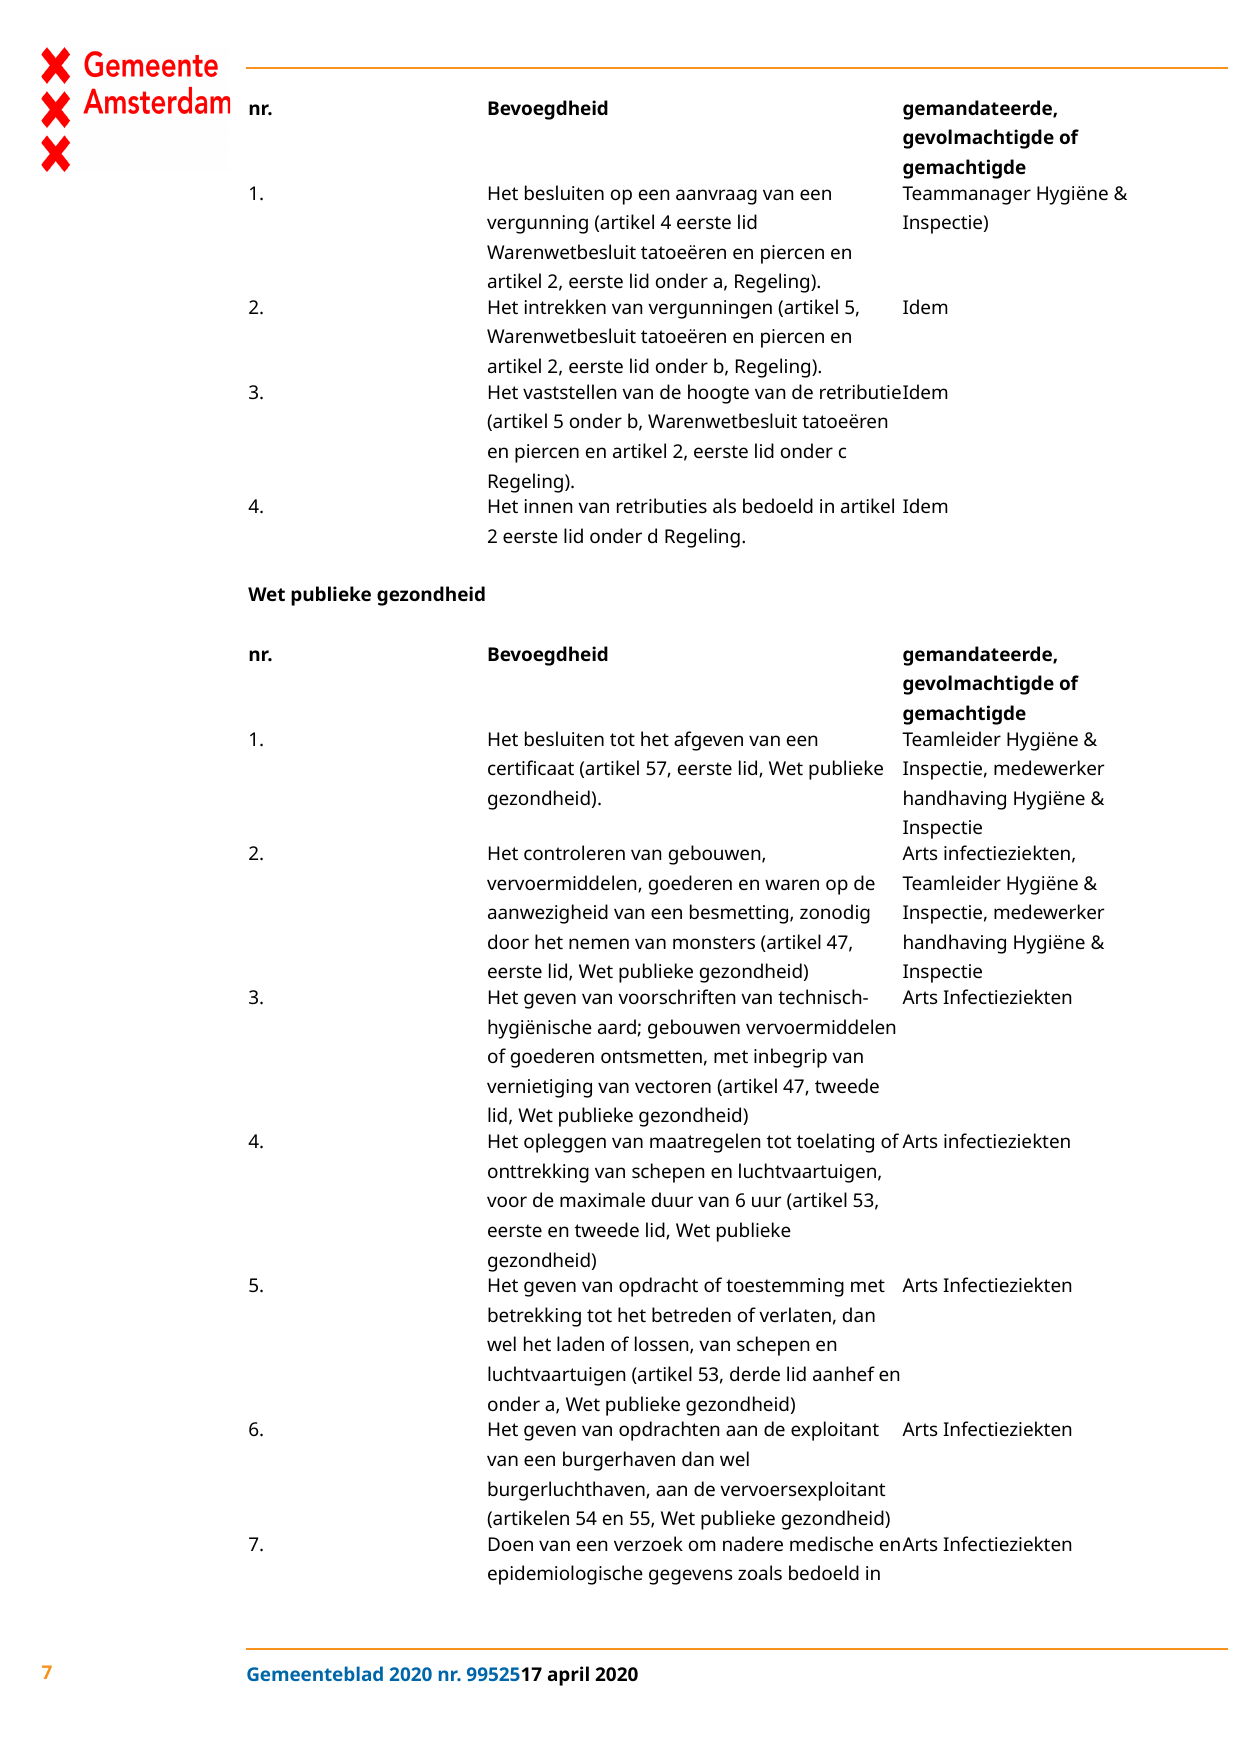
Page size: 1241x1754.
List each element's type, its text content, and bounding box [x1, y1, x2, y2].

table_cell 4. [248, 1129, 487, 1272]
table_cell Idem [902, 294, 1152, 379]
table_header gemandateerde, gevolmachtigde of gemachtigde [902, 95, 1152, 180]
table_cell Het geven van opdrachten aan de exploitant van een burgerhaven dan wel burgerluchthaven, aan de vervoersexploitant (artikelen 54 en 55, Wet publieke gezondheid) [487, 1417, 902, 1531]
table_cell Teamleider Hygiëne & Inspectie, medewerker handhaving Hygiëne & Inspectie [902, 726, 1152, 840]
table_cell 6. [248, 1417, 487, 1531]
picture [41, 47, 231, 172]
table_header Bevoegdheid [487, 641, 902, 726]
table_cell Idem [902, 494, 1152, 549]
table_cell 1. [248, 726, 487, 840]
table_cell 7. [248, 1531, 487, 1586]
text Wet publieke gezondheid [248, 582, 1152, 607]
table_cell 3. [248, 984, 487, 1128]
table_cell Arts Infectieziekten [902, 984, 1152, 1128]
table_cell Het geven van opdracht of toestemming met betrekking tot het betreden of verlaten, dan wel het laden of lossen, van schepen en luchtvaartuigen (artikel 53, derde lid aanhef en onder a, Wet publieke gezondheid) [487, 1273, 902, 1417]
table_cell 2. [248, 840, 487, 984]
table_cell Het besluiten op een aanvraag van een vergunning (artikel 4 eerste lid Warenwetbesluit tatoeëren en piercen en artikel 2, eerste lid onder a, Regeling). [487, 180, 902, 294]
table_cell Het controleren van gebouwen, vervoermiddelen, goederen en waren op de aanwezigheid van een besmetting, zonodig door het nemen van monsters (artikel 47, eerste lid, Wet publieke gezondheid) [487, 840, 902, 984]
table_cell 5. [248, 1273, 487, 1417]
table_cell 2. [248, 294, 487, 379]
table_cell Arts Infectieziekten [902, 1273, 1152, 1417]
table_header Bevoegdheid [487, 95, 902, 180]
table_cell Arts infectieziekten, Teamleider Hygiëne & Inspectie, medewerker handhaving Hygiëne & Inspectie [902, 840, 1152, 984]
table_cell Het besluiten tot het afgeven van een certificaat (artikel 57, eerste lid, Wet publieke gezondheid). [487, 726, 902, 840]
table_cell Het innen van retributies als bedoeld in artikel 2 eerste lid onder d Regeling. [487, 494, 902, 549]
table_cell Arts Infectieziekten [902, 1417, 1152, 1531]
table_cell Het geven van voorschriften van technisch-hygiënische aard; gebouwen vervoermiddelen of goederen ontsmetten, met inbegrip van vernietiging van vectoren (artikel 47, tweede lid, Wet publieke gezondheid) [487, 984, 902, 1128]
table_header nr. [248, 95, 487, 180]
table_header nr. [248, 641, 487, 726]
table_cell Het opleggen van maatregelen tot toelating of onttrekking van schepen en luchtvaartuigen, voor de maximale duur van 6 uur (artikel 53, eerste en tweede lid, Wet publieke gezondheid) [487, 1129, 902, 1272]
table_cell Arts infectieziekten [902, 1129, 1152, 1272]
table_cell 4. [248, 494, 487, 549]
table_cell Het intrekken van vergunningen (artikel 5, Warenwetbesluit tatoeëren en piercen en artikel 2, eerste lid onder b, Regeling). [487, 294, 902, 379]
table_cell Teammanager Hygiëne & Inspectie) [902, 180, 1152, 294]
table_header gemandateerde, gevolmachtigde of gemachtigde [902, 641, 1152, 726]
table_cell Het vaststellen van de hoogte van de retributie (artikel 5 onder b, Warenwetbesluit tatoeëren en piercen en artikel 2, eerste lid onder c Regeling). [487, 379, 902, 493]
table_cell Doen van een verzoek om nadere medische en epidemiologische gegevens zoals bedoeld in [487, 1531, 902, 1586]
table_cell 1. [248, 180, 487, 294]
table_cell Idem [902, 379, 1152, 493]
table_cell Arts Infectieziekten [902, 1531, 1152, 1586]
table_cell 3. [248, 379, 487, 493]
